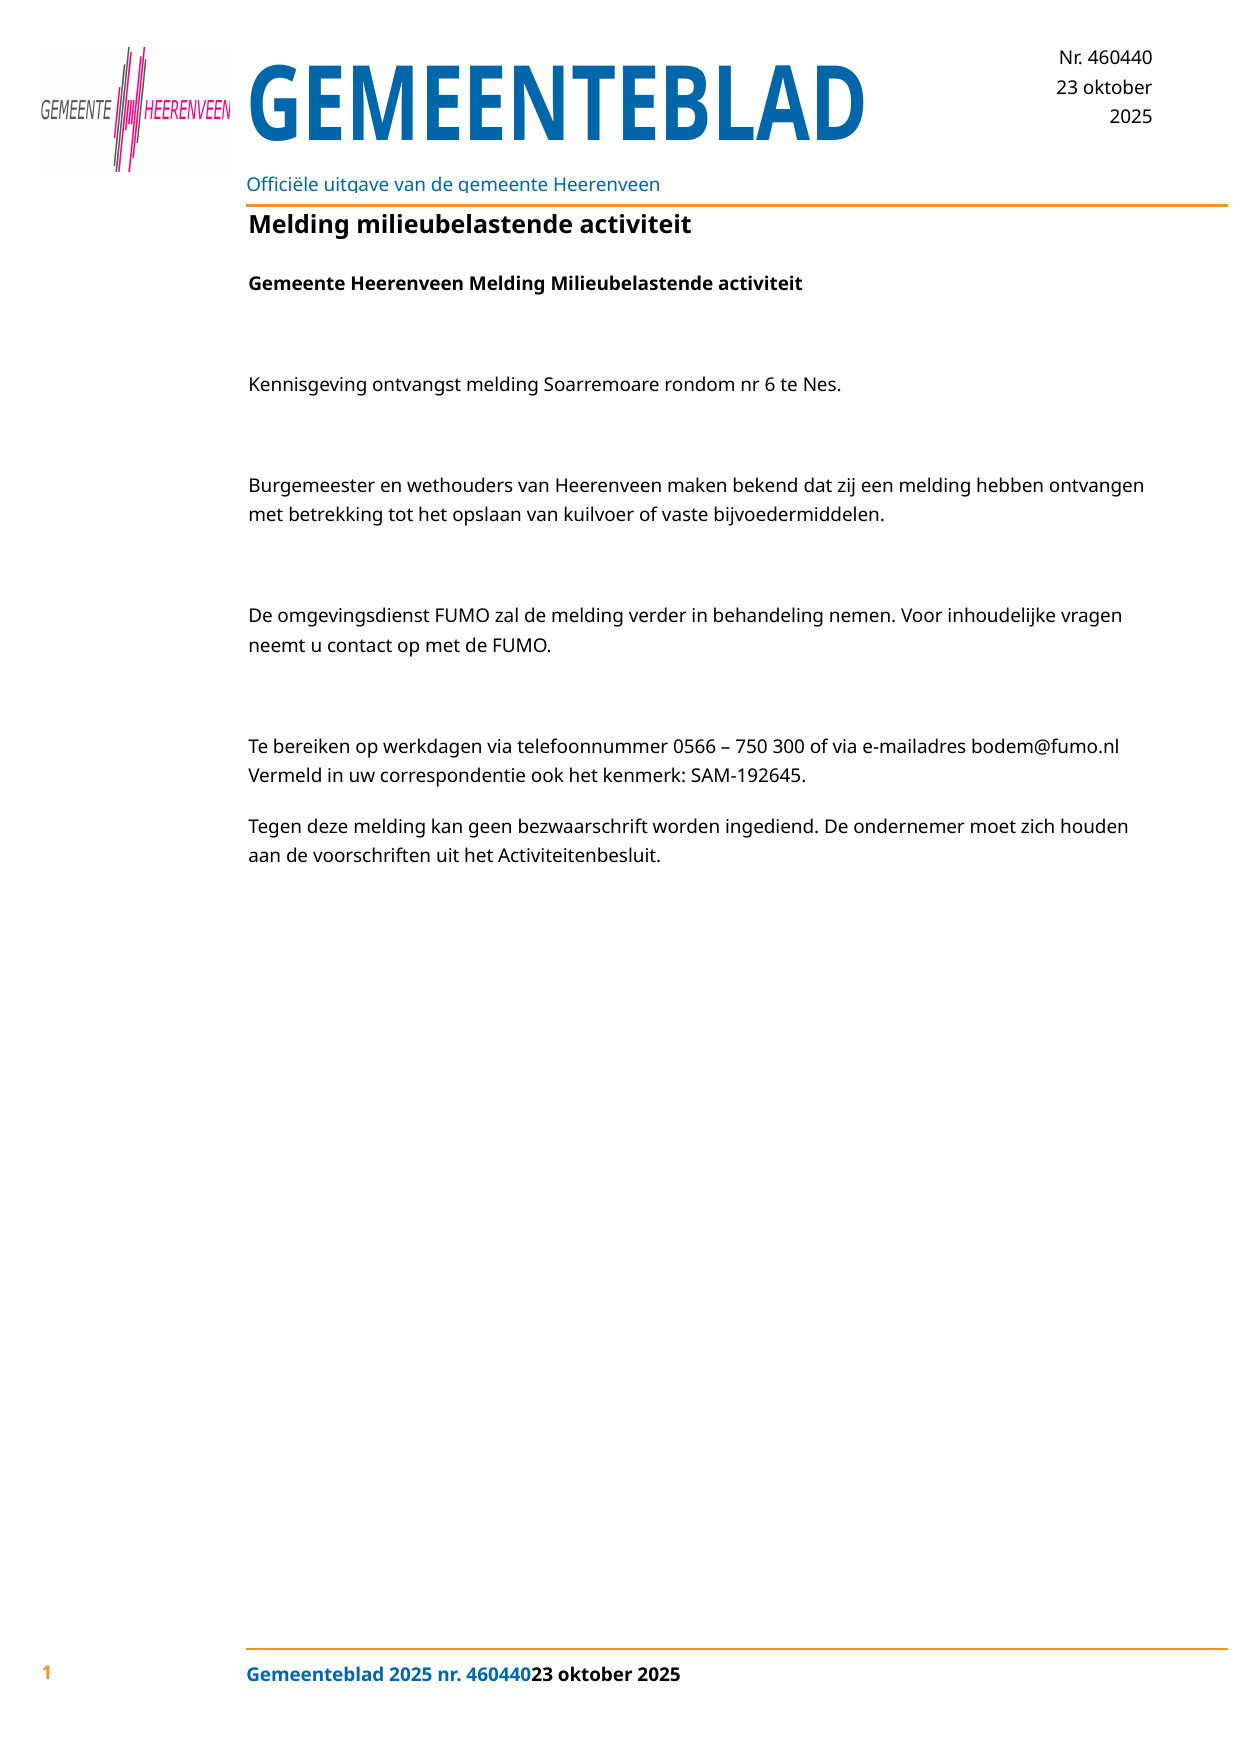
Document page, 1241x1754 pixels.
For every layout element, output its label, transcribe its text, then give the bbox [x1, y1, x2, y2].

text Gemeente Heerenveen Melding Milieubelastende activiteit [248, 270, 1152, 296]
picture [41, 47, 231, 172]
text De omgevingsdienst FUMO zal de melding verder in behandeling nemen. Voor inhoudelijke vragen neemt u contact op met de FUMO. [248, 602, 1152, 658]
text Te bereiken op werkdagen via telefoonnummer 0566 – 750 300 of via e-mailadres bodem@fumo.nl Vermeld in uw correspondentie ook het kenmerk: SAM-192645. [248, 733, 1152, 788]
text Tegen deze melding kan geen bezwaarschrift worden ingediend. De ondernemer moet zich houden aan de voorschriften uit het Activiteitenbesluit. [248, 813, 1152, 868]
text Kennisgeving ontvangst melding Soarremoare rondom nr 6 te Nes. [248, 371, 1152, 397]
text Burgemeester en wethouders van Heerenveen maken bekend dat zij een melding hebben ontvangen met betrekking tot het opslaan van kuilvoer of vaste bijvoedermiddelen. [248, 472, 1152, 527]
text Melding milieubelastende activiteit [248, 207, 1152, 241]
